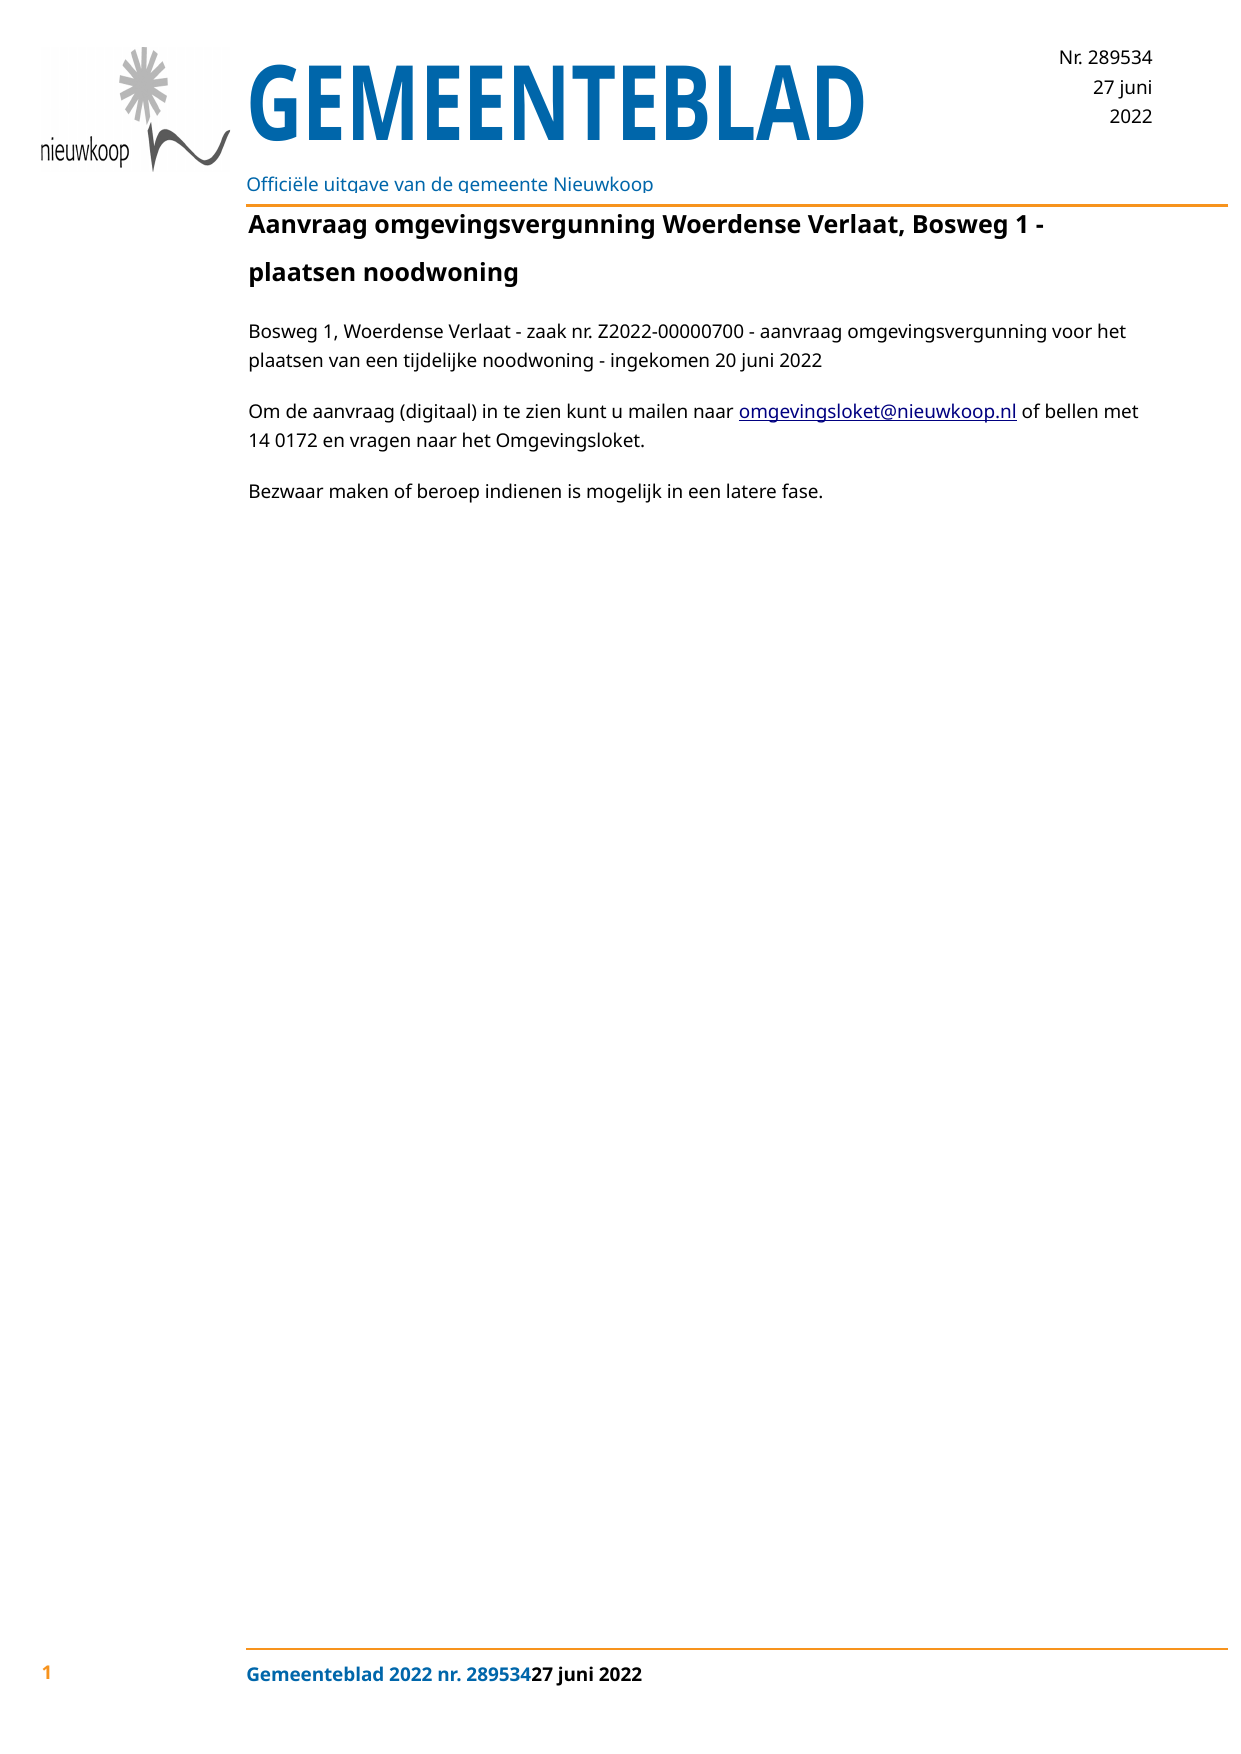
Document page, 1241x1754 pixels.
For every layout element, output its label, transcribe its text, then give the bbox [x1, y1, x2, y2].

text Bosweg 1, Woerdense Verlaat - zaak nr. Z2022-00000700 - aanvraag omgevingsvergunning voor het plaatsen van een tijdelijke noodwoning - ingekomen 20 juni 2022 [248, 318, 1152, 373]
picture [41, 47, 231, 172]
text Bezwaar maken of beroep indienen is mogelijk in een latere fase. [248, 478, 1152, 504]
text Aanvraag omgevingsvergunning Woerdense Verlaat, Bosweg 1 - plaatsen noodwoning [248, 207, 1152, 288]
text Om de aanvraag (digitaal) in te zien kunt u mailen naar omgevingsloket@nieuwkoop.nl of bellen met 14 0172 en vragen naar het Omgevingsloket. [248, 398, 1152, 453]
